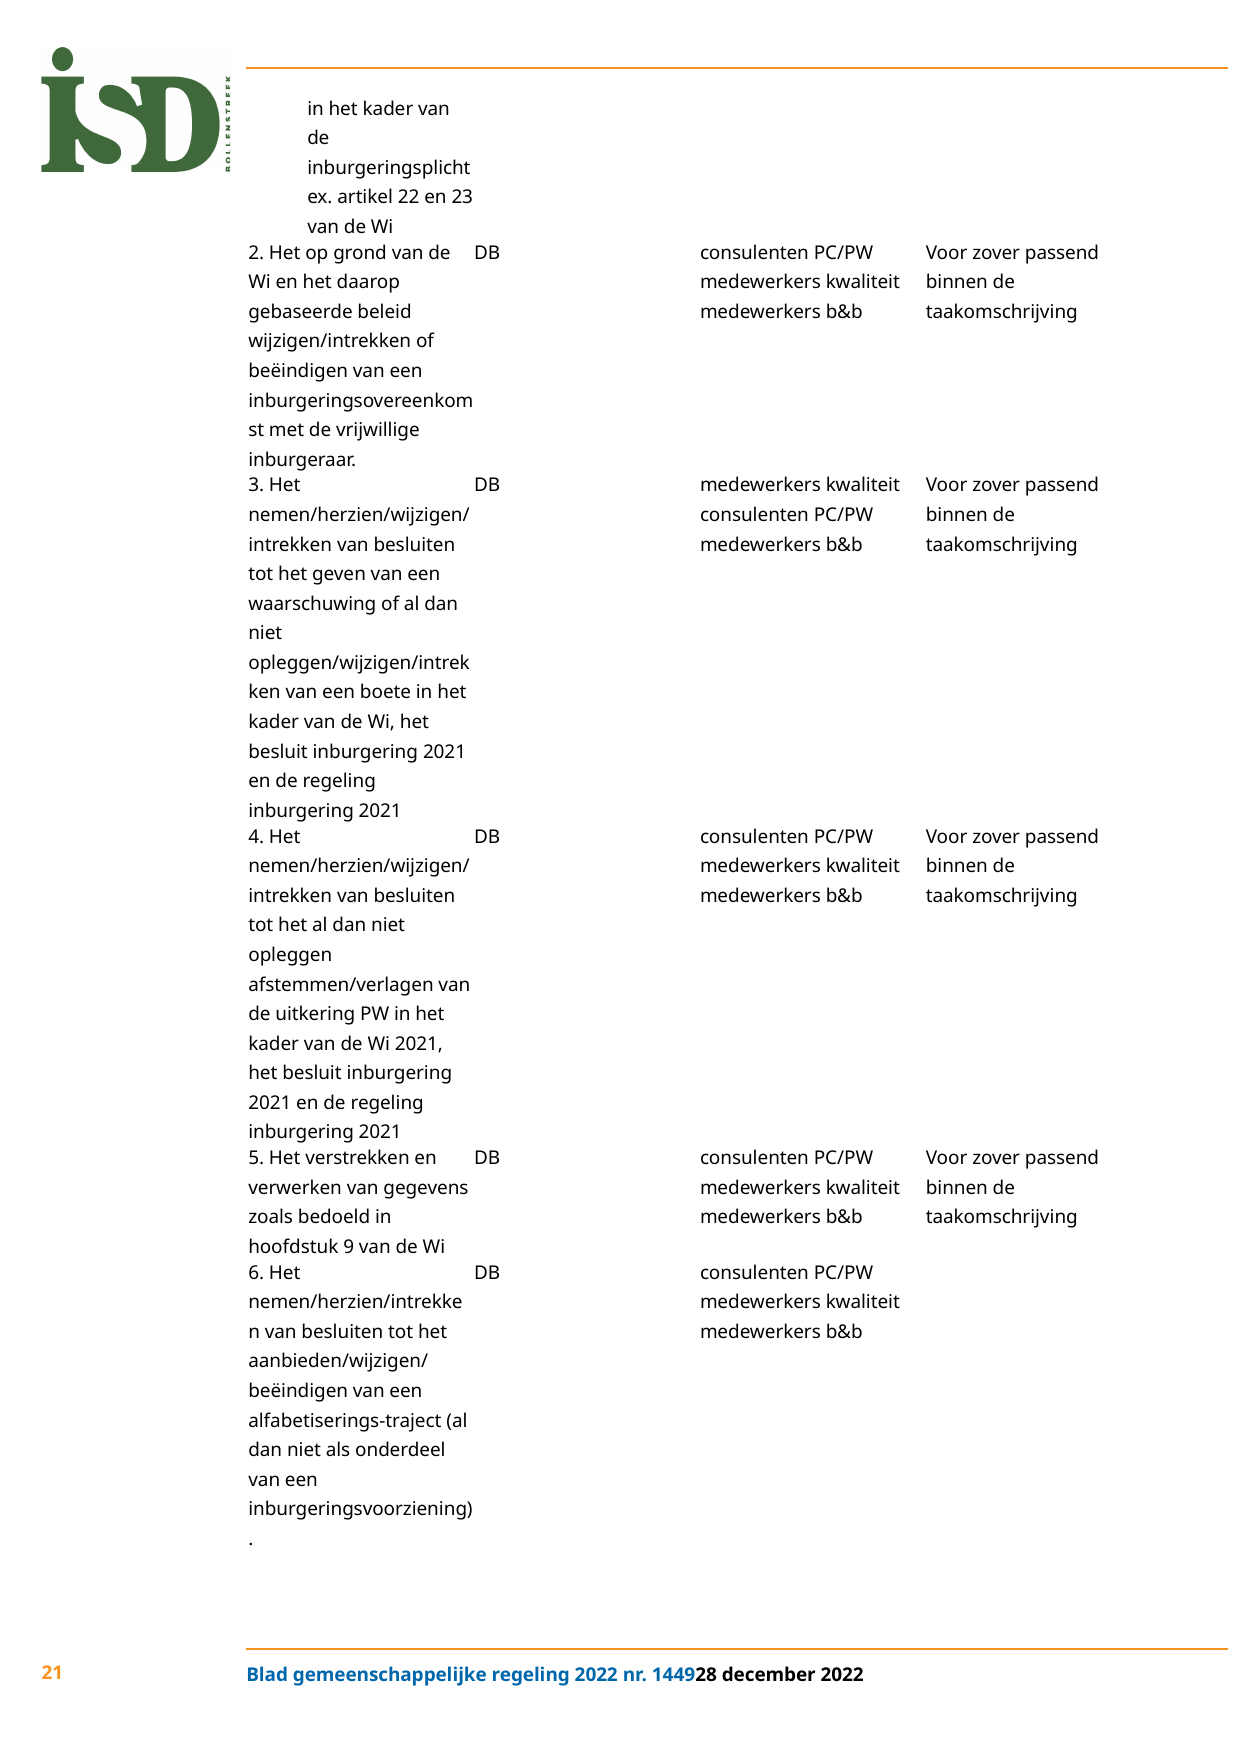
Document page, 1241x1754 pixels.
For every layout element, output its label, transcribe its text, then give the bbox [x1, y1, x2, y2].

table_cell Voor zover passend binnen de taakomschrijving [926, 472, 1152, 823]
table_cell 5. Het verstrekken en verwerken van gegevens zoals bedoeld in hoofdstuk 9 van de Wi [248, 1144, 474, 1259]
table_cell in het kader van de inburgeringsplicht ex. artikel 22 en 23 van de Wi [248, 95, 474, 239]
table_cell consulenten PC/PW medewerkers kwaliteit medewerkers b&b [700, 823, 926, 1144]
table_cell [474, 95, 700, 239]
table_cell DB [474, 1259, 700, 1551]
table_cell consulenten PC/PW medewerkers kwaliteit medewerkers b&b [700, 239, 926, 472]
table_cell Voor zover passend binnen de taakomschrijving [926, 823, 1152, 1144]
table_cell 4. Het nemen/herzien/wijzigen/intrekken van besluiten tot het al dan niet opleggen afstemmen/verlagen van de uitkering PW in het kader van de Wi 2021, het besluit inburgering 2021 en de regeling inburgering 2021 [248, 823, 474, 1144]
table_cell 3. Het nemen/herzien/wijzigen/intrekken van besluiten tot het geven van een waarschuwing of al dan niet opleggen/wijzigen/intrekken van een boete in het kader van de Wi, het besluit inburgering 2021 en de regeling inburgering 2021 [248, 472, 474, 823]
table_cell 2. Het op grond van de Wi en het daarop gebaseerde beleid wijzigen/intrekken of beëindigen van een inburgeringsovereenkomst met de vrijwillige inburgeraar. [248, 239, 474, 472]
table_cell [926, 95, 1152, 239]
table_cell DB [474, 472, 700, 823]
table_cell Voor zover passend binnen de taakomschrijving [926, 239, 1152, 472]
table_cell 6. Het nemen/herzien/intrekken van besluiten tot het aanbieden/wijzigen/ beëindigen van een alfabetiserings-traject (al dan niet als onderdeel van een inburgeringsvoorziening). [248, 1259, 474, 1551]
table_cell consulenten PC/PW medewerkers kwaliteit medewerkers b&b [700, 1259, 926, 1551]
table_cell DB [474, 1144, 700, 1259]
table_cell consulenten PC/PW medewerkers kwaliteit medewerkers b&b [700, 1144, 926, 1259]
table_cell DB [474, 823, 700, 1144]
table_cell DB [474, 239, 700, 472]
table_cell [700, 95, 926, 239]
table_cell [926, 1259, 1152, 1551]
table_cell medewerkers kwaliteit consulenten PC/PW medewerkers b&b [700, 472, 926, 823]
picture [41, 47, 231, 172]
table_cell Voor zover passend binnen de taakomschrijving [926, 1144, 1152, 1259]
